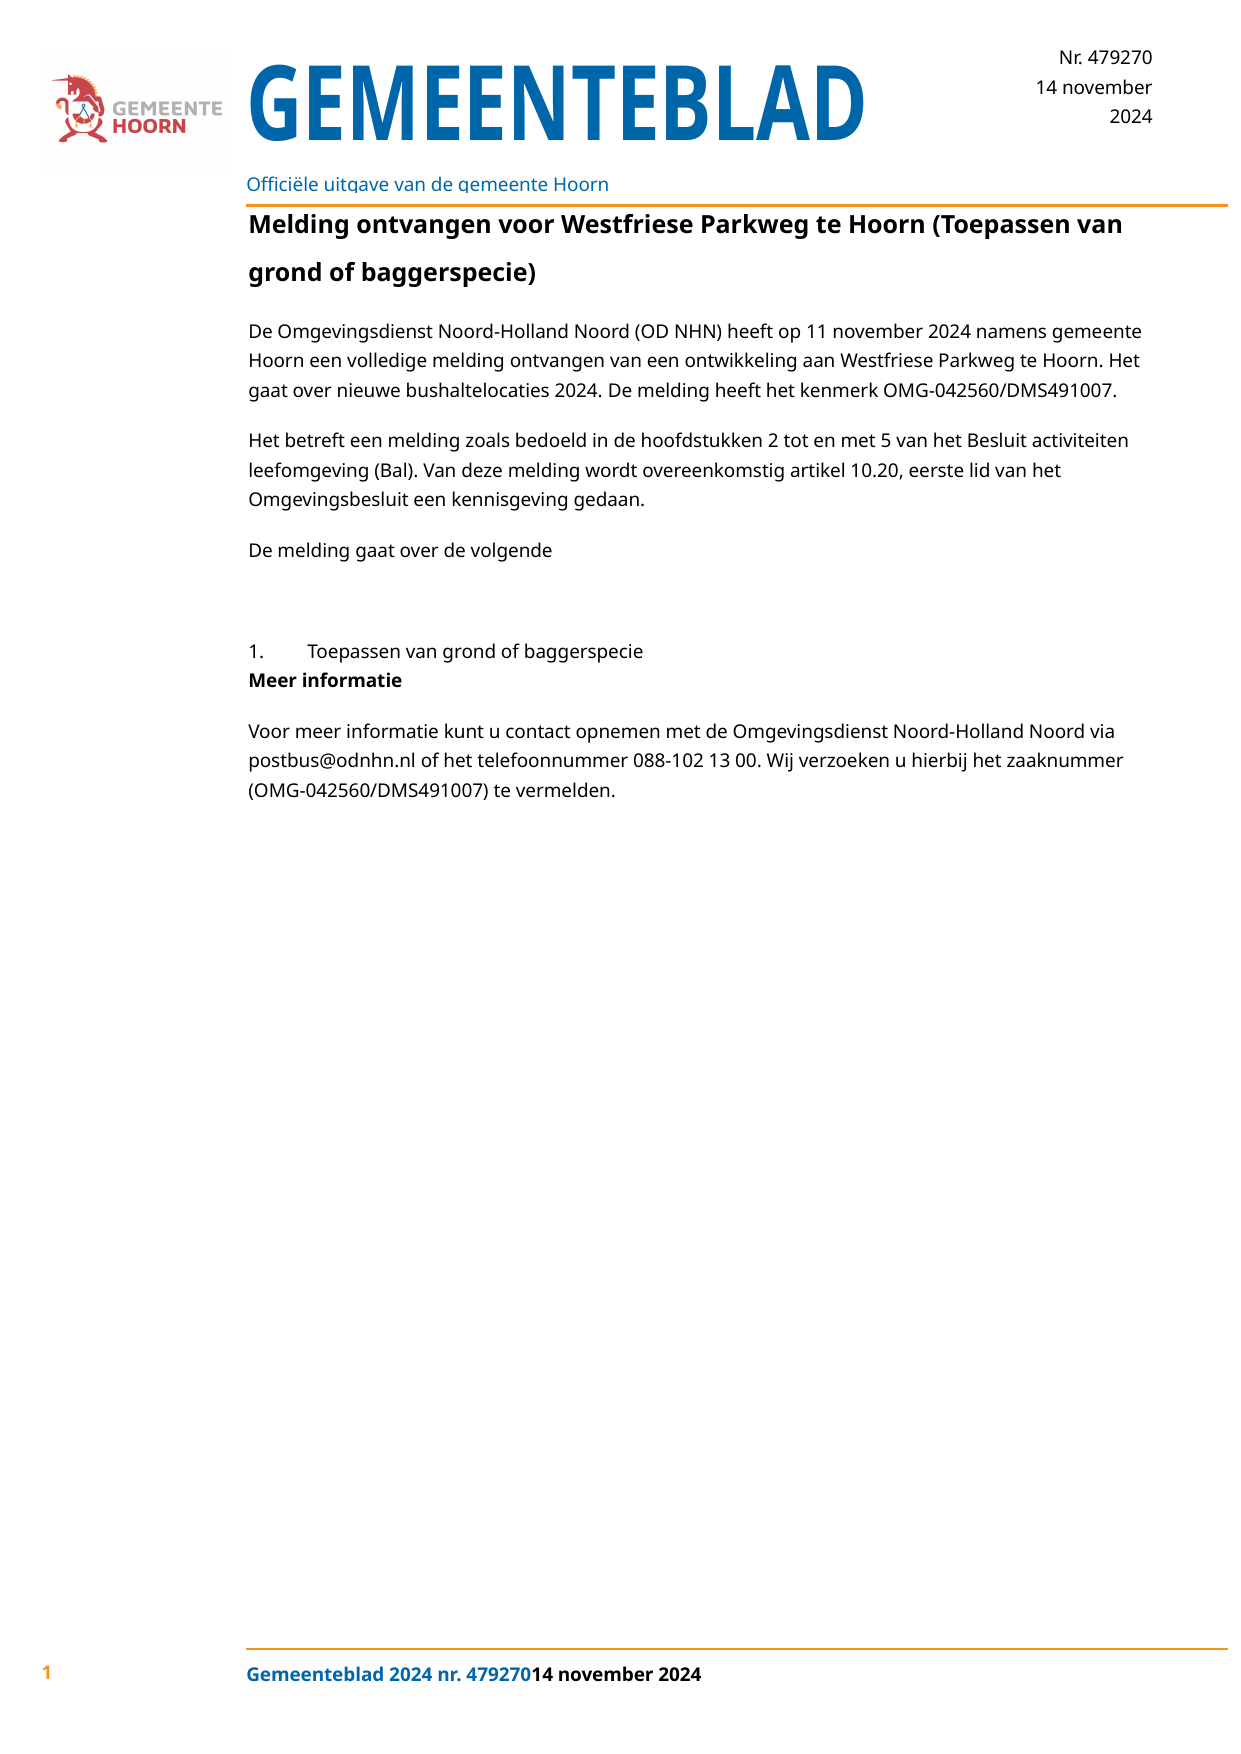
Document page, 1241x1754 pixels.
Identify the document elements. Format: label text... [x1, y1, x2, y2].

list Toepassen van grond of baggerspecie [248, 638, 1152, 664]
text De Omgevingsdienst Noord-Holland Noord (OD NHN) heeft op 11 november 2024 namens gemeente Hoorn een volledige melding ontvangen van een ontwikkeling aan Westfriese Parkweg te Hoorn. Het gaat over nieuwe bushaltelocaties 2024. De melding heeft het kenmerk OMG-042560/DMS491007. [248, 318, 1152, 403]
text Melding ontvangen voor Westfriese Parkweg te Hoorn (Toepassen van grond of baggerspecie) [248, 207, 1152, 288]
text Voor meer informatie kunt u contact opnemen met de Omgevingsdienst Noord-Holland Noord via postbus@odnhn.nl of het telefoonnummer 088-102 13 00. Wij verzoeken u hierbij het zaaknummer (OMG-042560/DMS491007) te vermelden. [248, 718, 1152, 803]
text De melding gaat over de volgende [248, 537, 1152, 563]
picture [41, 47, 231, 172]
text Het betreft een melding zoals bedoeld in de hoofdstukken 2 tot en met 5 van het Besluit activiteiten leefomgeving (Bal). Van deze melding wordt overeenkomstig artikel 10.20, eerste lid van het Omgevingsbesluit een kennisgeving gedaan. [248, 427, 1152, 512]
text Meer informatie [248, 667, 1152, 693]
